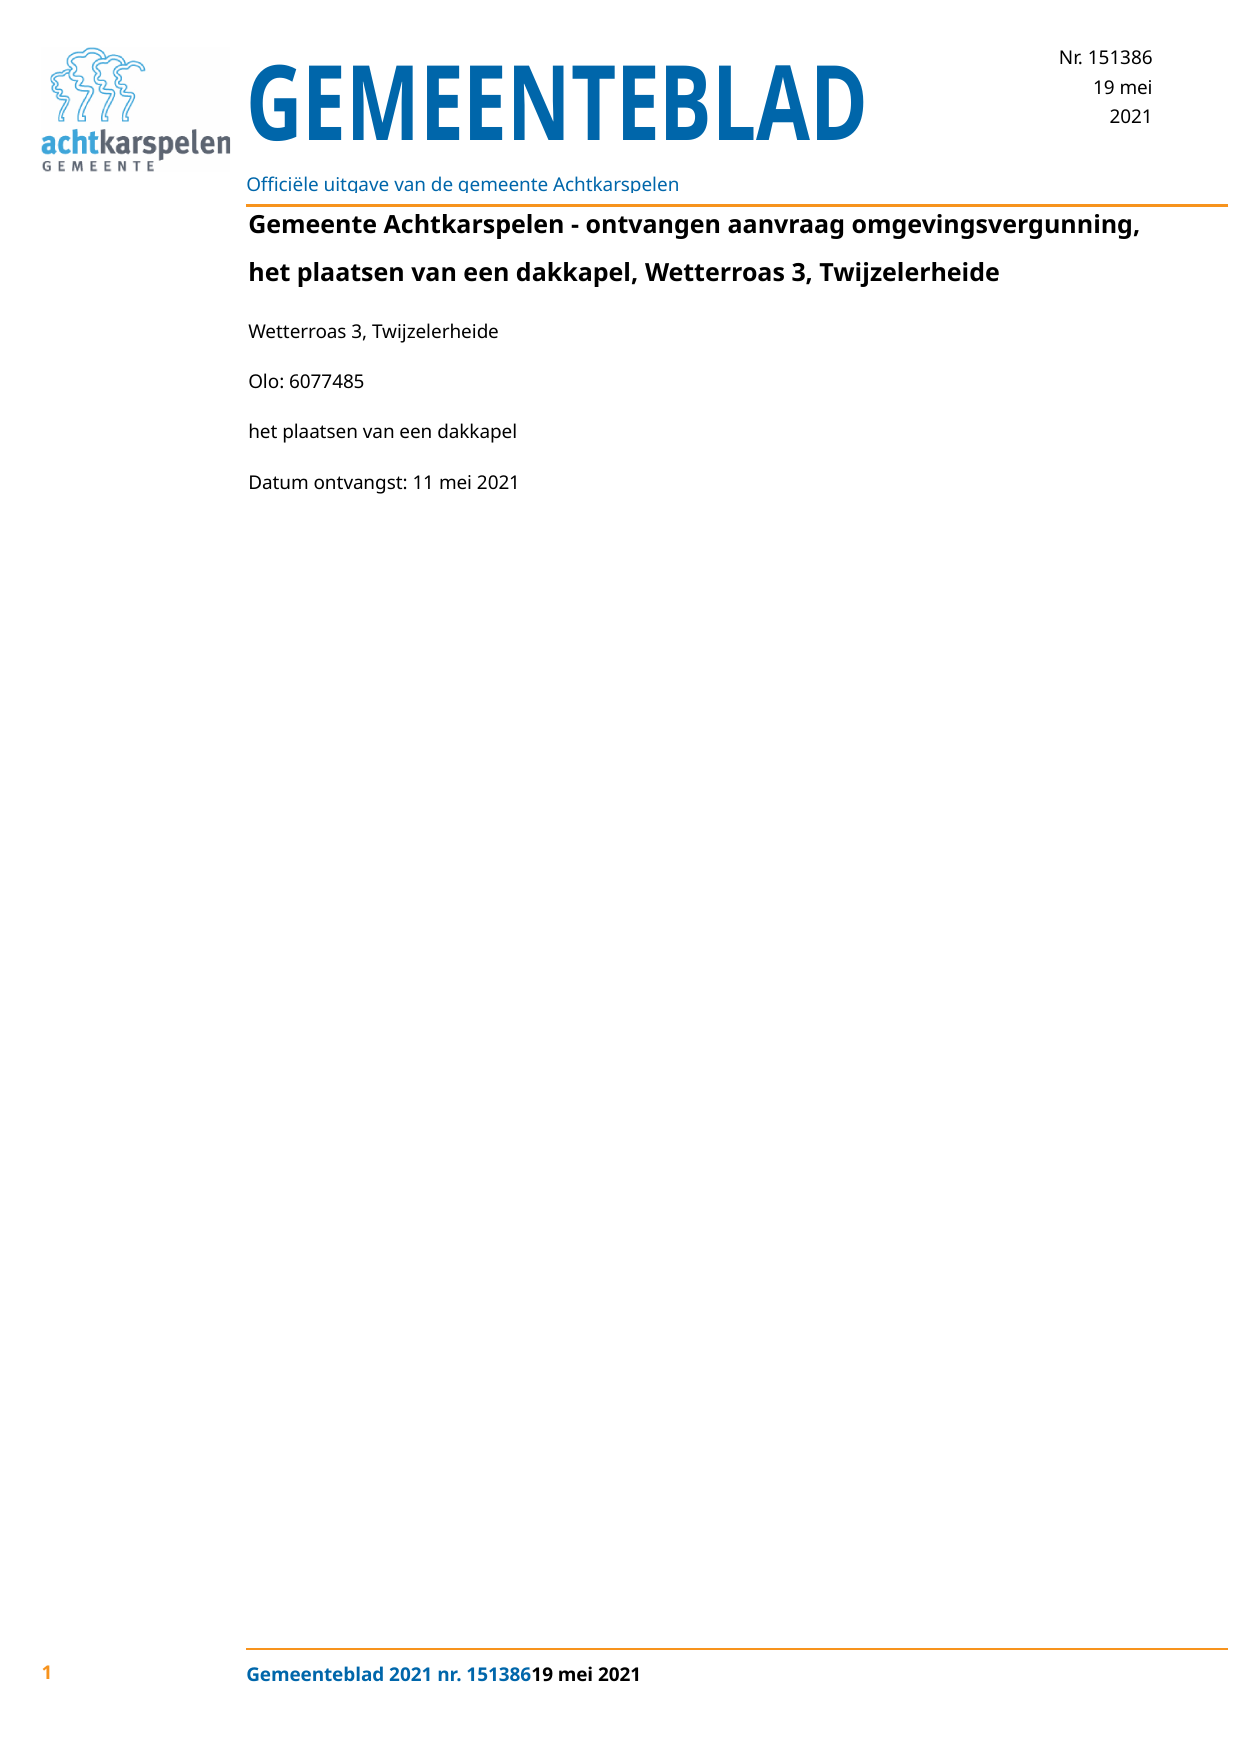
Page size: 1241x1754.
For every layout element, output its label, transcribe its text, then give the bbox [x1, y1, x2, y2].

text Datum ontvangst: 11 mei 2021 [248, 469, 1152, 495]
text Wetterroas 3, Twijzelerheide [248, 318, 1152, 344]
picture [41, 47, 231, 172]
text Gemeente Achtkarspelen - ontvangen aanvraag omgevingsvergunning, het plaatsen van een dakkapel, Wetterroas 3, Twijzelerheide [248, 207, 1152, 288]
text het plaatsen van een dakkapel [248, 419, 1152, 444]
text Olo: 6077485 [248, 368, 1152, 394]
